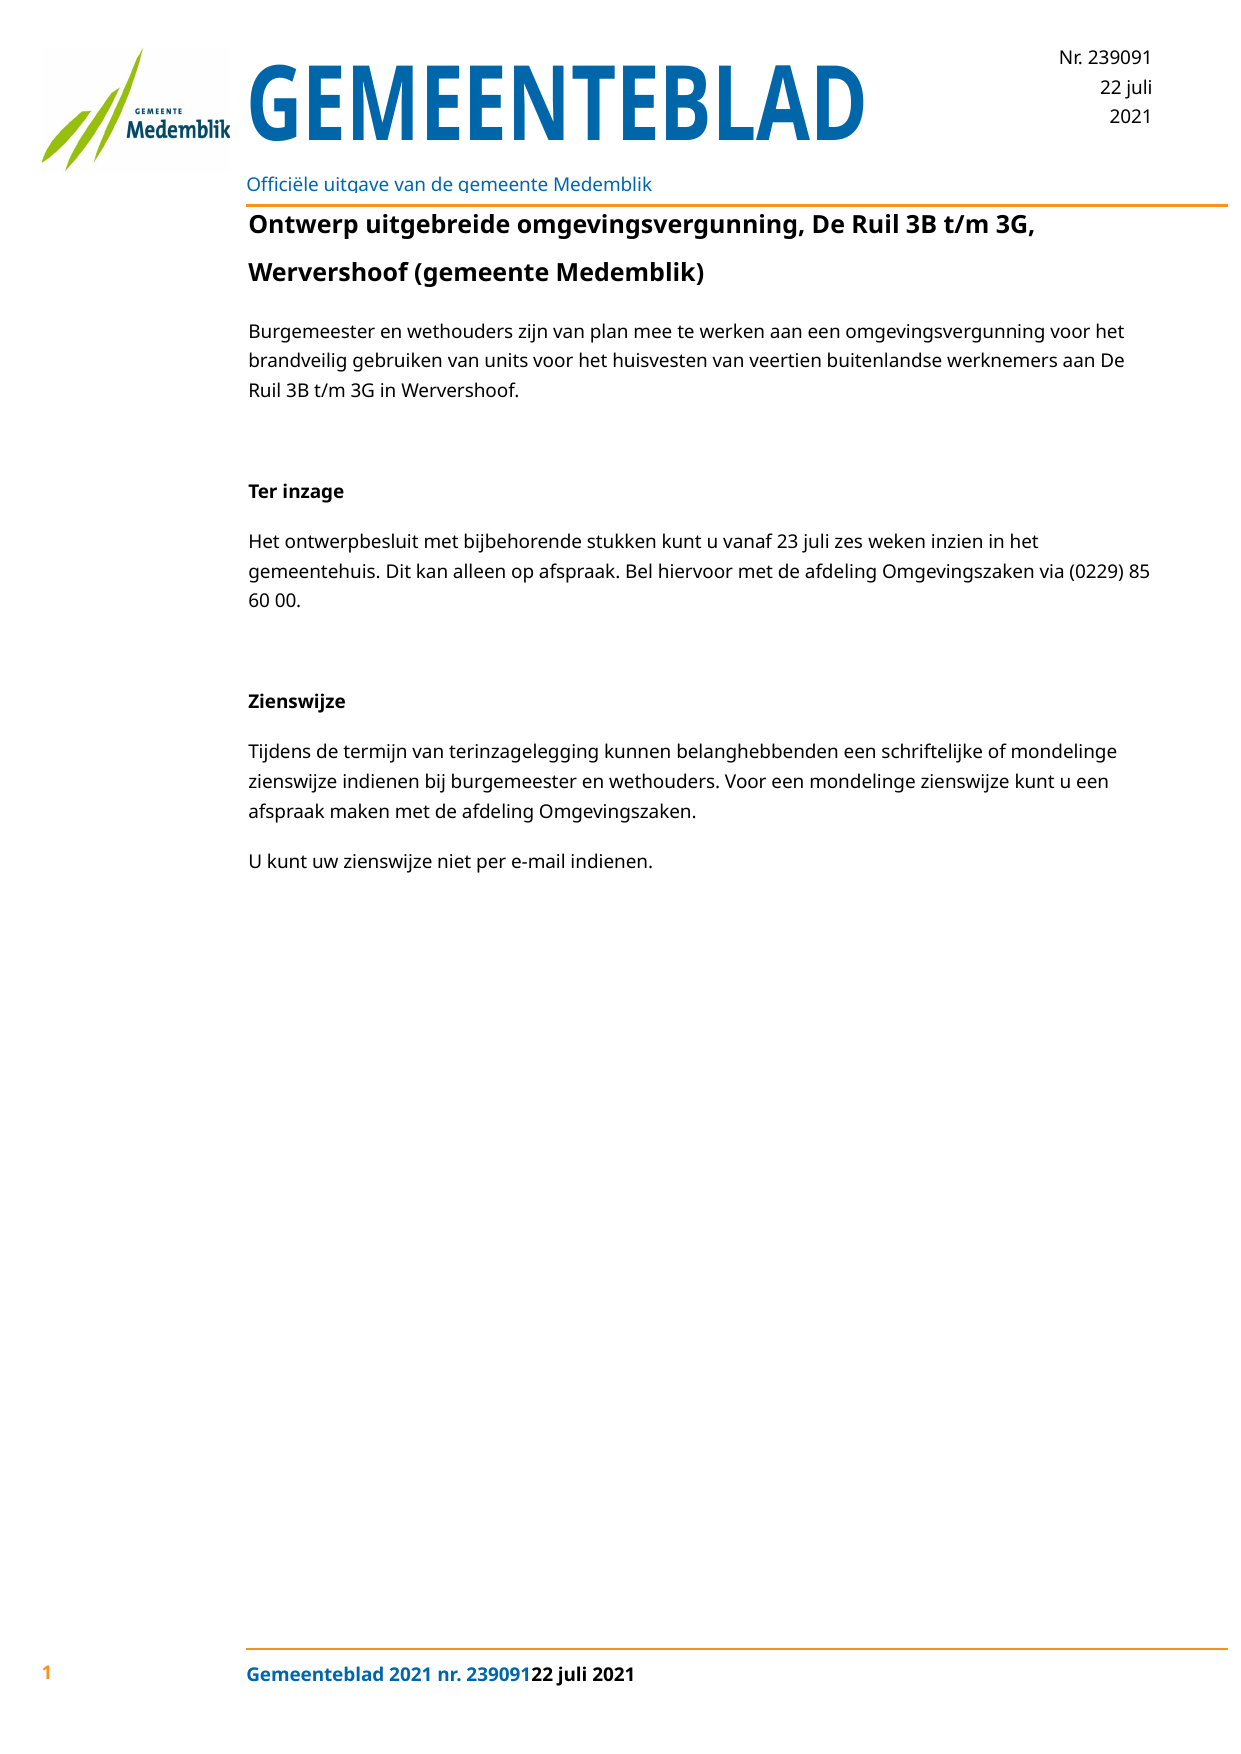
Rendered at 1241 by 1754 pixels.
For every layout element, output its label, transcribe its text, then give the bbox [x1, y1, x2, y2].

text Ontwerp uitgebreide omgevingsvergunning, De Ruil 3B t/m 3G, Wervershoof (gemeente Medemblik) [248, 207, 1152, 288]
text Zienswijze [248, 688, 1152, 714]
text Ter inzage [248, 478, 1152, 504]
text Burgemeester en wethouders zijn van plan mee te werken aan een omgevingsvergunning voor het brandveilig gebruiken van units voor het huisvesten van veertien buitenlandse werknemers aan De Ruil 3B t/m 3G in Wervershoof. [248, 318, 1152, 403]
text U kunt uw zienswijze niet per e-mail indienen. [248, 848, 1152, 874]
picture [41, 47, 231, 172]
text Het ontwerpbesluit met bijbehorende stukken kunt u vanaf 23 juli zes weken inzien in het gemeentehuis. Dit kan alleen op afspraak. Bel hiervoor met de afdeling Omgevingszaken via (0229) 85 60 00. [248, 528, 1152, 613]
text Tijdens de termijn van terinzagelegging kunnen belanghebbenden een schriftelijke of mondelinge zienswijze indienen bij burgemeester en wethouders. Voor een mondelinge zienswijze kunt u een afspraak maken met de afdeling Omgevingszaken. [248, 739, 1152, 824]
